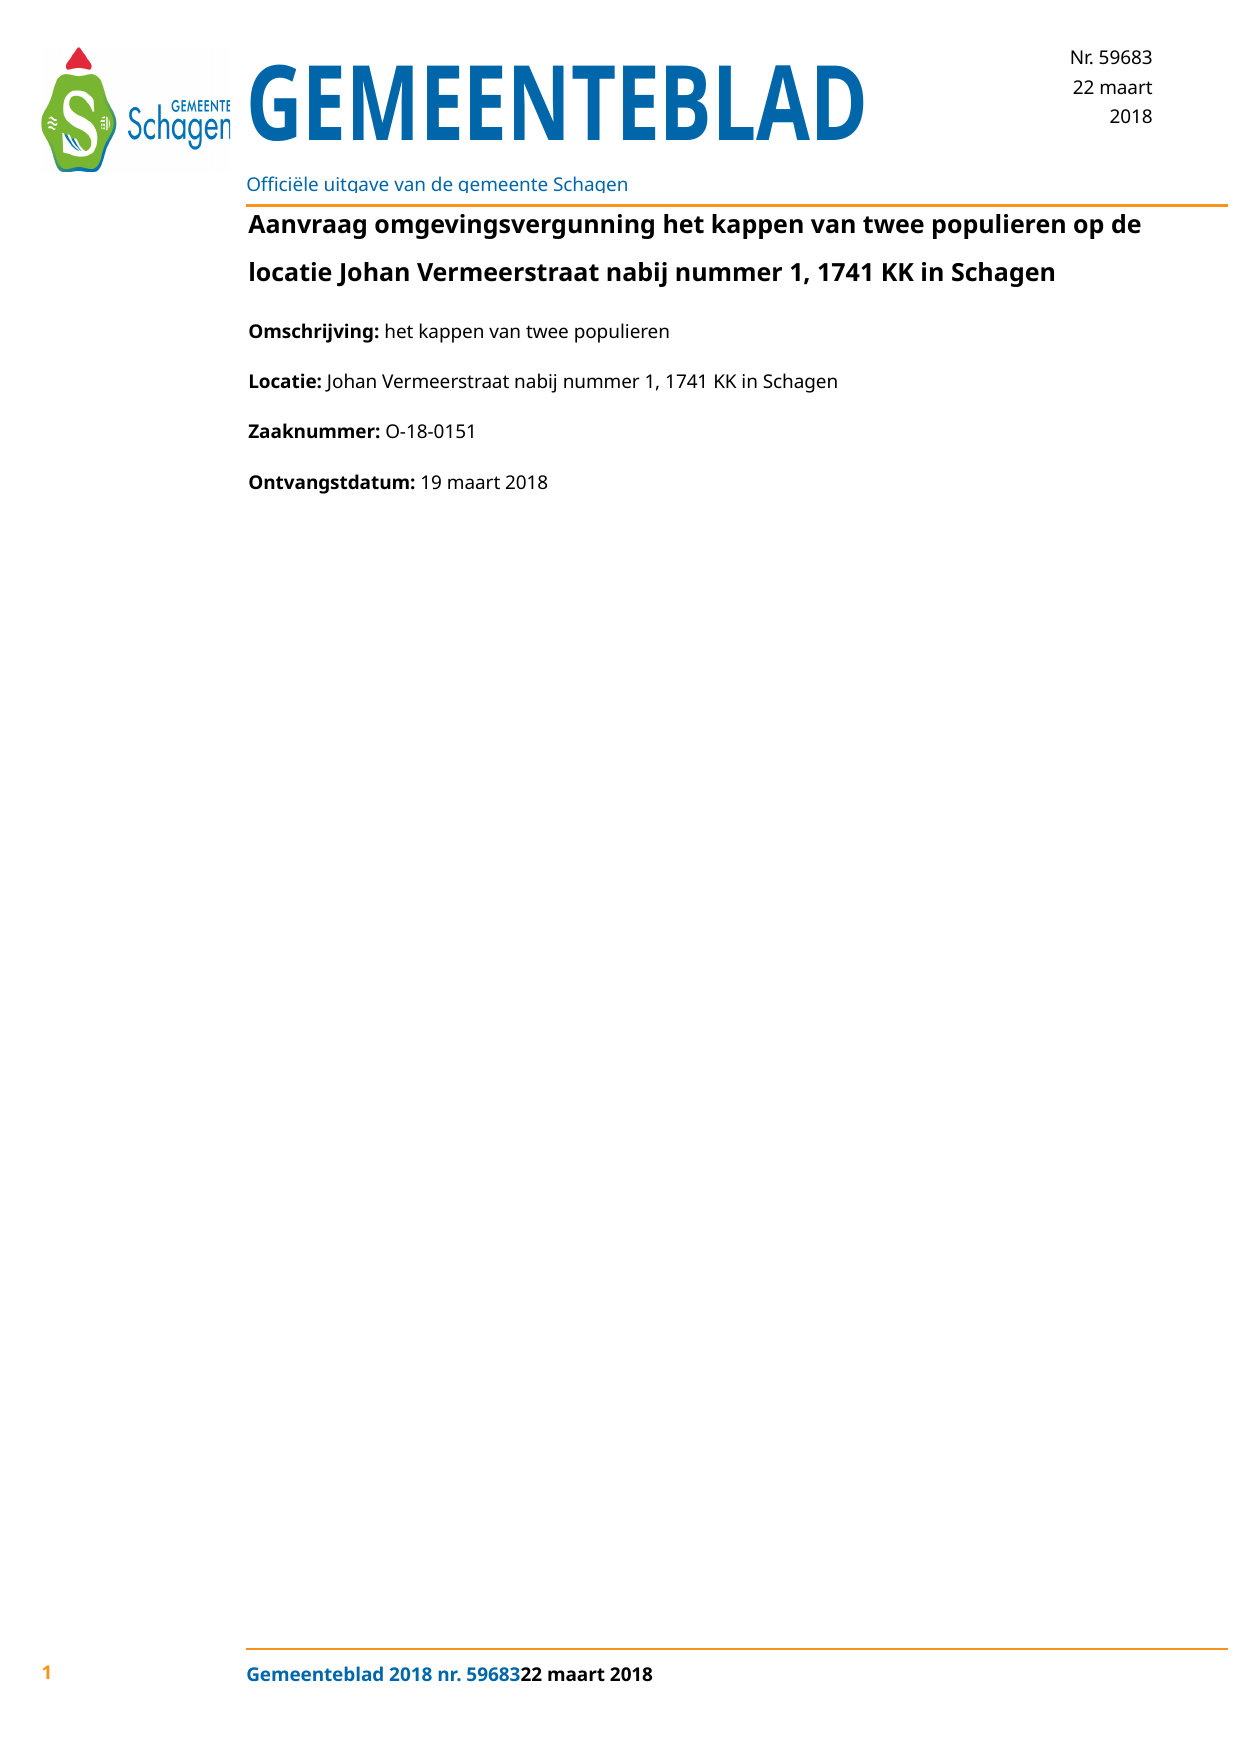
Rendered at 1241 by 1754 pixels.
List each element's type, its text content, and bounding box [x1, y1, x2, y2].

text Zaaknummer: O-18-0151 [248, 419, 1152, 444]
text Aanvraag omgevingsvergunning het kappen van twee populieren op de locatie Johan Vermeerstraat nabij nummer 1, 1741 KK in Schagen [248, 207, 1152, 288]
text Locatie: Johan Vermeerstraat nabij nummer 1, 1741 KK in Schagen [248, 368, 1152, 394]
picture [41, 47, 231, 172]
text Ontvangstdatum: 19 maart 2018 [248, 469, 1152, 495]
text Omschrijving: het kappen van twee populieren [248, 318, 1152, 344]
